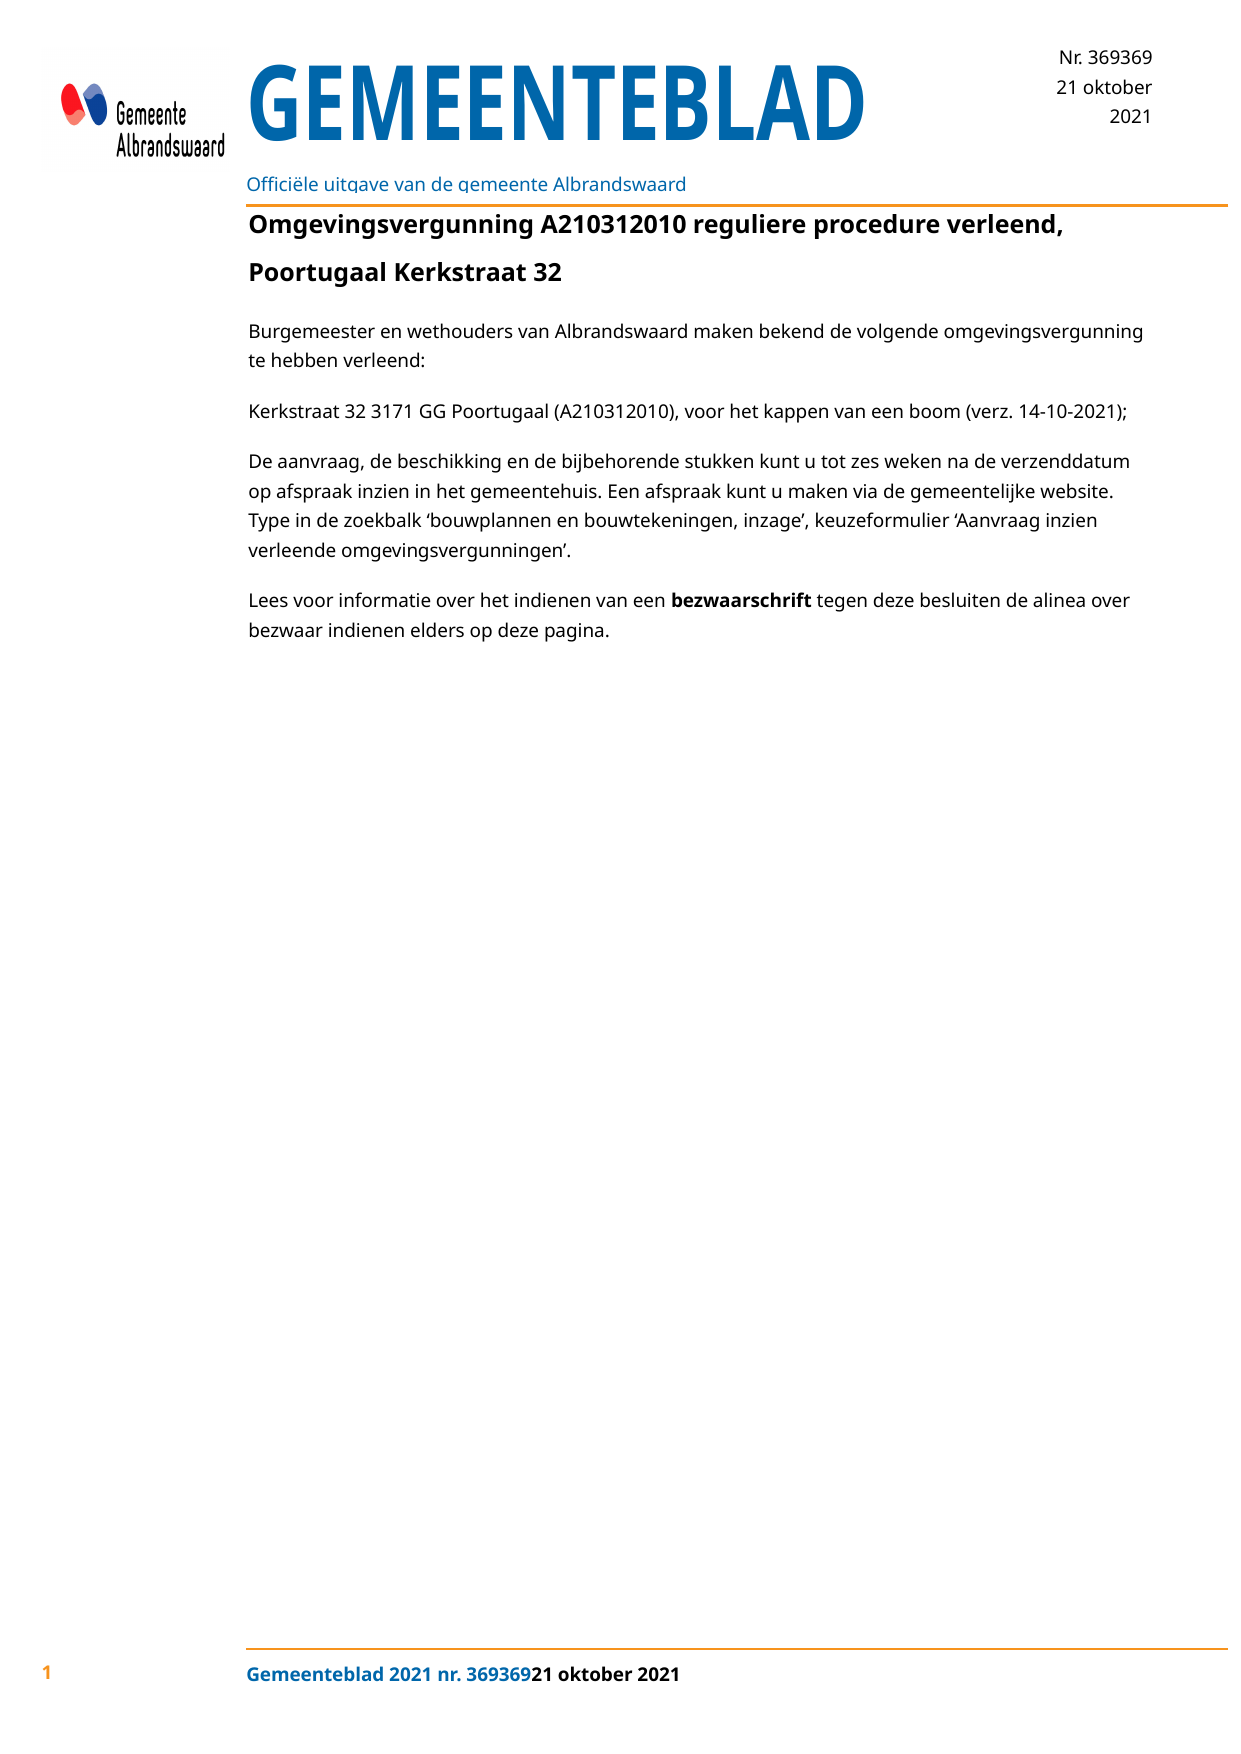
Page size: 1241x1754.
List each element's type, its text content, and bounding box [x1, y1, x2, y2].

text Omgevingsvergunning A210312010 reguliere procedure verleend, Poortugaal Kerkstraat 32 [248, 207, 1152, 288]
text Kerkstraat 32 3171 GG Poortugaal (A210312010), voor het kappen van een boom (verz. 14-10-2021); [248, 398, 1152, 424]
text De aanvraag, de beschikking en de bijbehorende stukken kunt u tot zes weken na de verzenddatum op afspraak inzien in het gemeentehuis. Een afspraak kunt u maken via de gemeentelijke website. Type in de zoekbalk ‘bouwplannen en bouwtekeningen, inzage’, keuzeformulier ‘Aanvraag inzien verleende omgevingsvergunningen’. [248, 448, 1152, 563]
text Burgemeester en wethouders van Albrandswaard maken bekend de volgende omgevingsvergunning te hebben verleend: [248, 318, 1152, 373]
picture [41, 47, 231, 172]
text Lees voor informatie over het indienen van een bezwaarschrift tegen deze besluiten de alinea over bezwaar indienen elders op deze pagina. [248, 587, 1152, 643]
